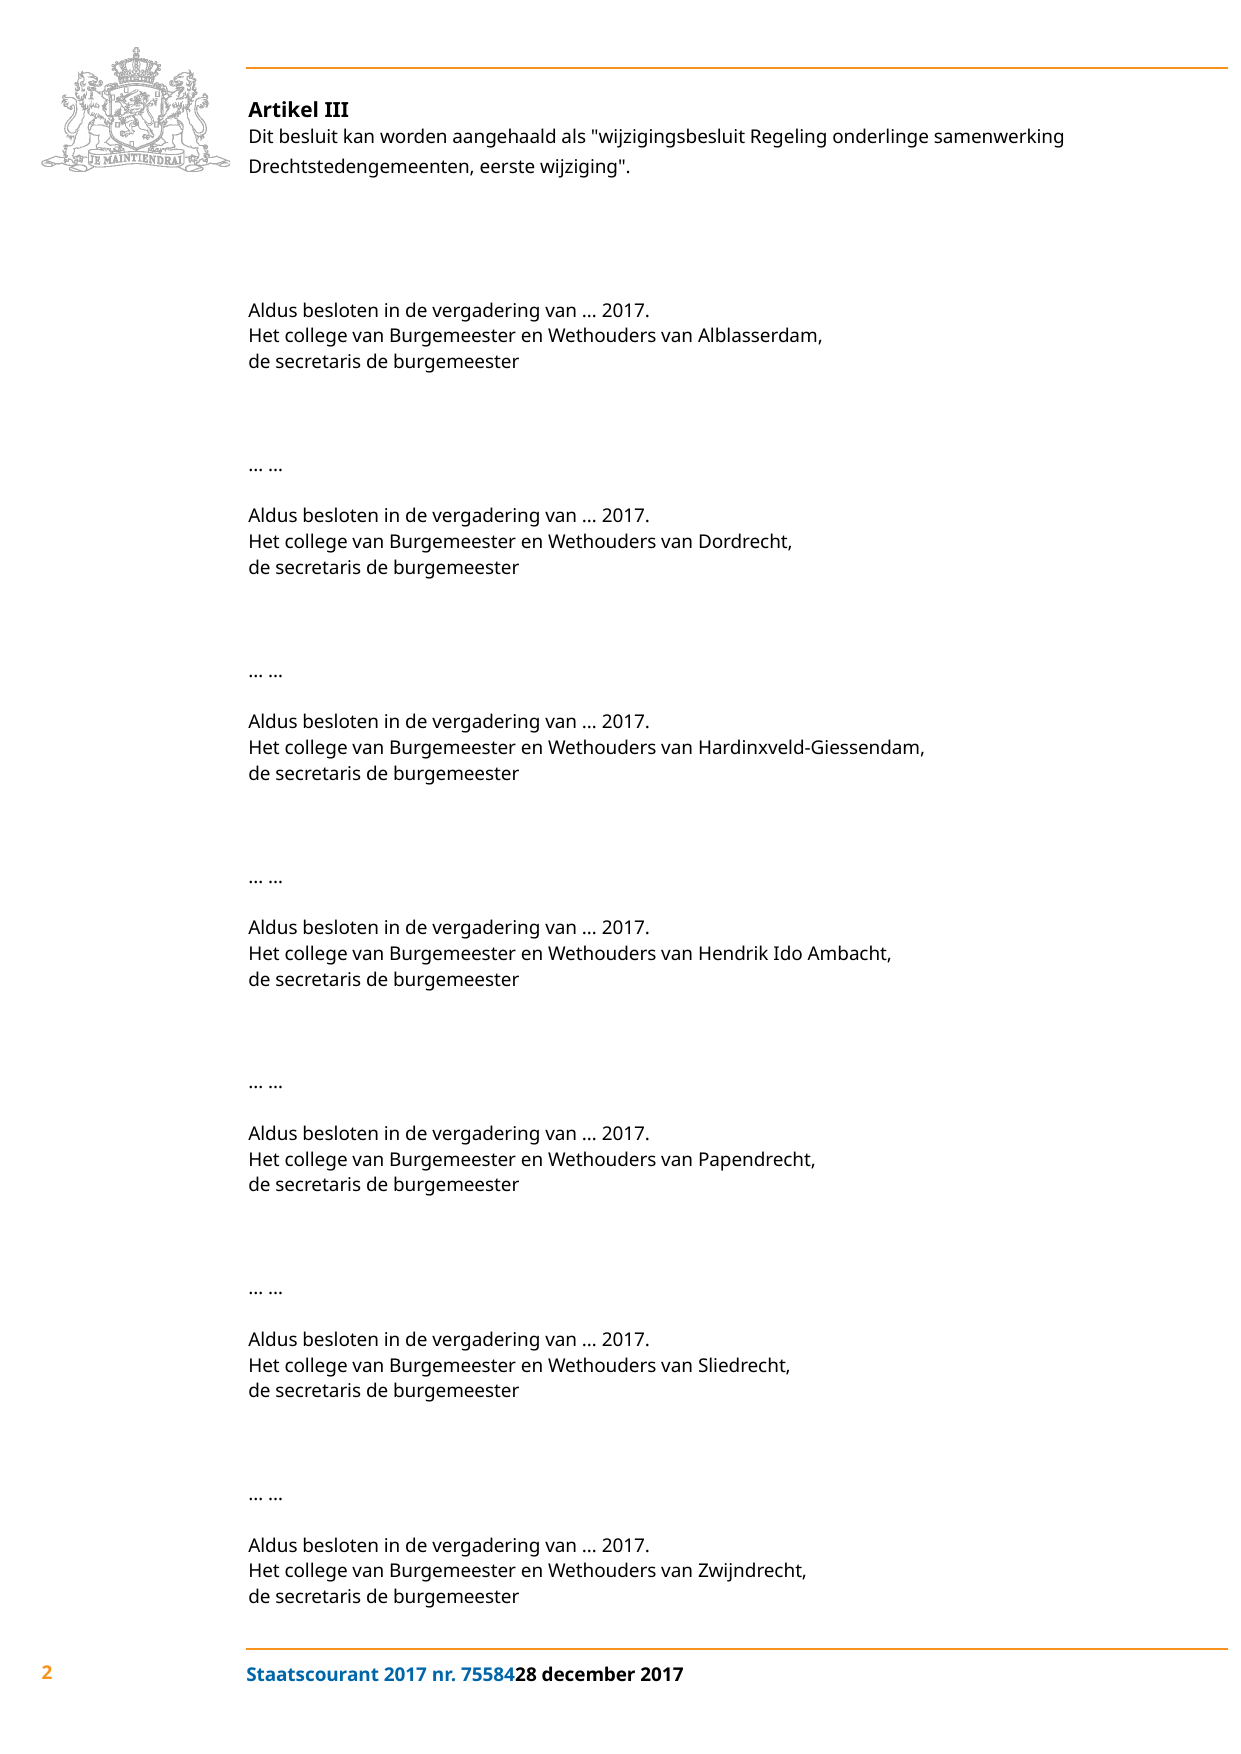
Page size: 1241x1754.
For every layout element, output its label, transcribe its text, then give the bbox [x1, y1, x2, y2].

picture [41, 47, 231, 172]
text de secretaris de burgemeester [248, 966, 1152, 992]
text Artikel III [248, 95, 1152, 123]
text Aldus besloten in de vergadering van … 2017. [248, 1120, 1152, 1146]
text Het college van Burgemeester en Wethouders van Dordrecht, [248, 528, 1152, 554]
text Het college van Burgemeester en Wethouders van Alblasserdam, [248, 323, 1152, 348]
text Aldus besloten in de vergadering van … 2017. [248, 297, 1152, 323]
text … … [248, 863, 1152, 889]
text … … [248, 451, 1152, 477]
text de secretaris de burgemeester [248, 760, 1152, 786]
text Het college van Burgemeester en Wethouders van Papendrecht, [248, 1146, 1152, 1172]
text Het college van Burgemeester en Wethouders van Sliedrecht, [248, 1352, 1152, 1377]
text Dit besluit kan worden aangehaald als "wijzigingsbesluit Regeling onderlinge samenwerking Drechtstedengemeenten, eerste wijziging". [248, 123, 1152, 178]
text … … [248, 1480, 1152, 1506]
text de secretaris de burgemeester [248, 348, 1152, 374]
text … … [248, 657, 1152, 683]
text de secretaris de burgemeester [248, 1377, 1152, 1403]
text … … [248, 1069, 1152, 1094]
text de secretaris de burgemeester [248, 554, 1152, 580]
text de secretaris de burgemeester [248, 1172, 1152, 1197]
text Aldus besloten in de vergadering van … 2017. [248, 1326, 1152, 1352]
text Aldus besloten in de vergadering van … 2017. [248, 914, 1152, 940]
text Het college van Burgemeester en Wethouders van Hardinxveld-Giessendam, [248, 734, 1152, 760]
text Het college van Burgemeester en Wethouders van Zwijndrecht, [248, 1558, 1152, 1583]
text … … [248, 1274, 1152, 1300]
text Het college van Burgemeester en Wethouders van Hendrik Ido Ambacht, [248, 940, 1152, 966]
text de secretaris de burgemeester [248, 1583, 1152, 1609]
text Aldus besloten in de vergadering van … 2017. [248, 708, 1152, 734]
text Aldus besloten in de vergadering van … 2017. [248, 1532, 1152, 1558]
text Aldus besloten in de vergadering van … 2017. [248, 503, 1152, 528]
